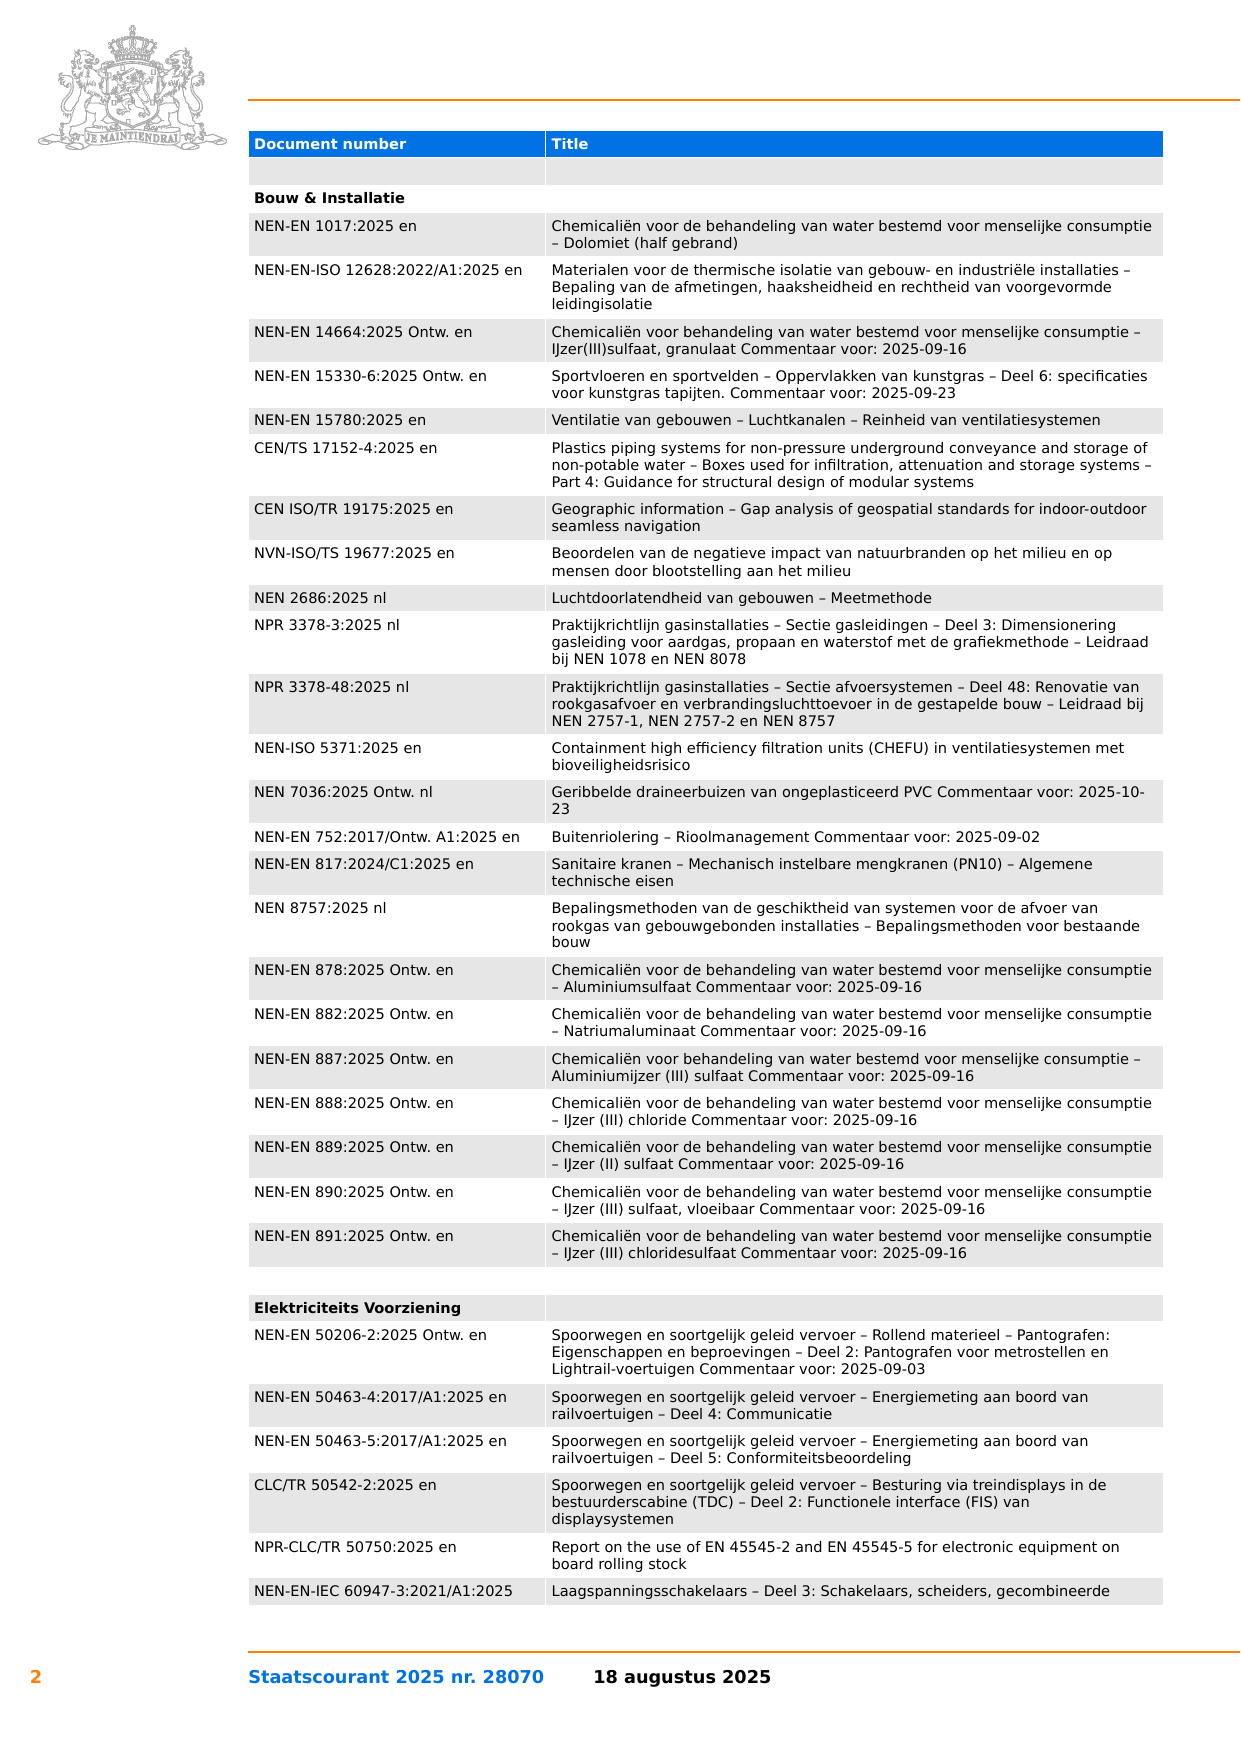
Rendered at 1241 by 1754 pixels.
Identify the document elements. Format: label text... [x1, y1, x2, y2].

table_cell CLC/TR 50542-2:2025 en [249, 1473, 545, 1533]
table_cell NEN-EN 882:2025 Ontw. en [249, 1001, 545, 1045]
table_cell CEN ISO/TR 19175:2025 en [249, 496, 545, 540]
table_cell NEN-EN 14664:2025 Ontw. en [249, 319, 545, 362]
table_cell NEN-EN 889:2025 Ontw. en [249, 1135, 545, 1178]
table_cell Spoorwegen en soortgelijk geleid vervoer – Energiemeting aan boord van railvoertuigen – Deel 5: Conformiteitsbeoordeling [546, 1428, 1163, 1472]
table_cell Chemicaliën voor de behandeling van water bestemd voor menselijke consumptie – Natriumaluminaat Commentaar voor: 2025-09-16 [546, 1001, 1163, 1045]
table_cell [546, 186, 1163, 212]
table_cell NEN-EN 50206-2:2025 Ontw. en [249, 1323, 545, 1383]
table_cell NEN 8757:2025 nl [249, 896, 545, 956]
table_cell Sportvloeren en sportvelden – Oppervlakken van kunstgras – Deel 6: specificaties voor kunstgras tapijten. Commentaar voor: 2025-09-23 [546, 363, 1163, 407]
table_cell NEN-ISO 5371:2025 en [249, 735, 545, 778]
table_cell Spoorwegen en soortgelijk geleid vervoer – Energiemeting aan boord van railvoertuigen – Deel 4: Communicatie [546, 1384, 1163, 1427]
table_cell Chemicaliën voor de behandeling van water bestemd voor menselijke consumptie – Dolomiet (half gebrand) [546, 213, 1163, 256]
table_cell Ventilatie van gebouwen – Luchtkanalen – Reinheid van ventilatiesystemen [546, 408, 1163, 434]
table_cell NEN-EN 50463-4:2017/A1:2025 en [249, 1384, 545, 1427]
table_cell Chemicaliën voor de behandeling van water bestemd voor menselijke consumptie – IJzer (III) sulfaat, vloeibaar Commentaar voor: 2025-09-16 [546, 1179, 1163, 1222]
table_cell Spoorwegen en soortgelijk geleid vervoer – Besturing via treindisplays in de bestuurderscabine (TDC) – Deel 2: Functionele interface (FIS) van displaysystemen [546, 1473, 1163, 1533]
table_cell NEN-EN 15780:2025 en [249, 408, 545, 434]
table_cell CEN/TS 17152-4:2025 en [249, 435, 545, 495]
table_header Document number [249, 131, 545, 157]
table_cell [546, 1295, 1163, 1321]
table_cell Plastics piping systems for non-pressure underground conveyance and storage of non-potable water – Boxes used for infiltration, attenuation and storage systems – Part 4: Guidance for structural design of modular systems [546, 435, 1163, 495]
table_cell Chemicaliën voor behandeling van water bestemd voor menselijke consumptie – IJzer(III)sulfaat, granulaat Commentaar voor: 2025-09-16 [546, 319, 1163, 362]
table_cell NEN 7036:2025 Ontw. nl [249, 780, 545, 823]
table_cell [546, 158, 1163, 185]
table_cell NEN-EN 878:2025 Ontw. en [249, 957, 545, 1000]
table_cell Bouw & Installatie [249, 186, 545, 212]
table_cell Praktijkrichtlijn gasinstallaties – Sectie gasleidingen – Deel 3: Dimensionering gasleiding voor aardgas, propaan en waterstof met de grafiekmethode – Leidraad bij NEN 1078 en NEN 8078 [546, 613, 1163, 673]
table_cell [249, 1268, 545, 1294]
table_cell NEN-EN 890:2025 Ontw. en [249, 1179, 545, 1222]
table_cell NEN-EN 891:2025 Ontw. en [249, 1223, 545, 1267]
table_cell Spoorwegen en soortgelijk geleid vervoer – Rollend materieel – Pantografen: Eigenschappen en beproevingen – Deel 2: Pantografen voor metrostellen en Lightrail-voertuigen Commentaar voor: 2025-09-03 [546, 1323, 1163, 1383]
table_cell Buitenriolering – Rioolmanagement Commentaar voor: 2025-09-02 [546, 824, 1163, 850]
table_cell Chemicaliën voor de behandeling van water bestemd voor menselijke consumptie – Aluminiumsulfaat Commentaar voor: 2025-09-16 [546, 957, 1163, 1000]
table_cell Elektriciteits Voorziening [249, 1295, 545, 1321]
table_cell Report on the use of EN 45545-2 and EN 45545-5 for electronic equipment on board rolling stock [546, 1534, 1163, 1577]
table_cell Praktijkrichtlijn gasinstallaties – Sectie afvoersystemen – Deel 48: Renovatie van rookgasafvoer en verbrandingsluchttoevoer in de gestapelde bouw – Leidraad bij NEN 2757-1, NEN 2757-2 en NEN 8757 [546, 674, 1163, 734]
table_cell Chemicaliën voor behandeling van water bestemd voor menselijke consumptie – Aluminiumijzer (III) sulfaat Commentaar voor: 2025-09-16 [546, 1046, 1163, 1089]
table_cell Containment high efficiency filtration units (CHEFU) in ventilatiesystemen met bioveiligheidsrisico [546, 735, 1163, 778]
table_cell [249, 158, 545, 185]
table_cell NPR 3378-48:2025 nl [249, 674, 545, 734]
table_cell NVN-ISO/TS 19677:2025 en [249, 541, 545, 584]
table_cell Bepalingsmethoden van de geschiktheid van systemen voor de afvoer van rookgas van gebouwgebonden installaties – Bepalingsmethoden voor bestaande bouw [546, 896, 1163, 956]
table_header Title [546, 131, 1163, 157]
picture [38, 25, 227, 150]
table_cell NPR 3378-3:2025 nl [249, 613, 545, 673]
table_cell Chemicaliën voor de behandeling van water bestemd voor menselijke consumptie – IJzer (II) sulfaat Commentaar voor: 2025-09-16 [546, 1135, 1163, 1178]
table_cell NEN-EN 15330-6:2025 Ontw. en [249, 363, 545, 407]
table_cell NEN-EN-IEC 60947-3:2021/A1:2025 [249, 1578, 545, 1605]
table_cell NEN 2686:2025 nl [249, 585, 545, 611]
table_cell NEN-EN 887:2025 Ontw. en [249, 1046, 545, 1089]
table_cell NEN-EN 1017:2025 en [249, 213, 545, 256]
table_cell [546, 1268, 1163, 1294]
table_cell NPR-CLC/TR 50750:2025 en [249, 1534, 545, 1577]
table_cell Geribbelde draineerbuizen van ongeplasticeerd PVC Commentaar voor: 2025-10-23 [546, 780, 1163, 823]
table_cell Materialen voor de thermische isolatie van gebouw- en industriële installaties – Bepaling van de afmetingen, haaksheidheid en rechtheid van voorgevormde leidingisolatie [546, 258, 1163, 318]
table_cell Chemicaliën voor de behandeling van water bestemd voor menselijke consumptie – IJzer (III) chloride Commentaar voor: 2025-09-16 [546, 1090, 1163, 1133]
table_cell Luchtdoorlatendheid van gebouwen – Meetmethode [546, 585, 1163, 611]
table_cell Laagspanningsschakelaars – Deel 3: Schakelaars, scheiders, gecombineerde [546, 1578, 1163, 1605]
table_cell NEN-EN-ISO 12628:2022/A1:2025 en [249, 258, 545, 318]
table_cell NEN-EN 752:2017/Ontw. A1:2025 en [249, 824, 545, 850]
table_cell Geographic information – Gap analysis of geospatial standards for indoor-outdoor seamless navigation [546, 496, 1163, 540]
table_cell NEN-EN 817:2024/C1:2025 en [249, 851, 545, 895]
table_cell NEN-EN 888:2025 Ontw. en [249, 1090, 545, 1133]
table_cell Chemicaliën voor de behandeling van water bestemd voor menselijke consumptie – IJzer (III) chloridesulfaat Commentaar voor: 2025-09-16 [546, 1223, 1163, 1267]
table_cell Sanitaire kranen – Mechanisch instelbare mengkranen (PN10) – Algemene technische eisen [546, 851, 1163, 895]
table_cell NEN-EN 50463-5:2017/A1:2025 en [249, 1428, 545, 1472]
table_cell Beoordelen van de negatieve impact van natuurbranden op het milieu en op mensen door blootstelling aan het milieu [546, 541, 1163, 584]
